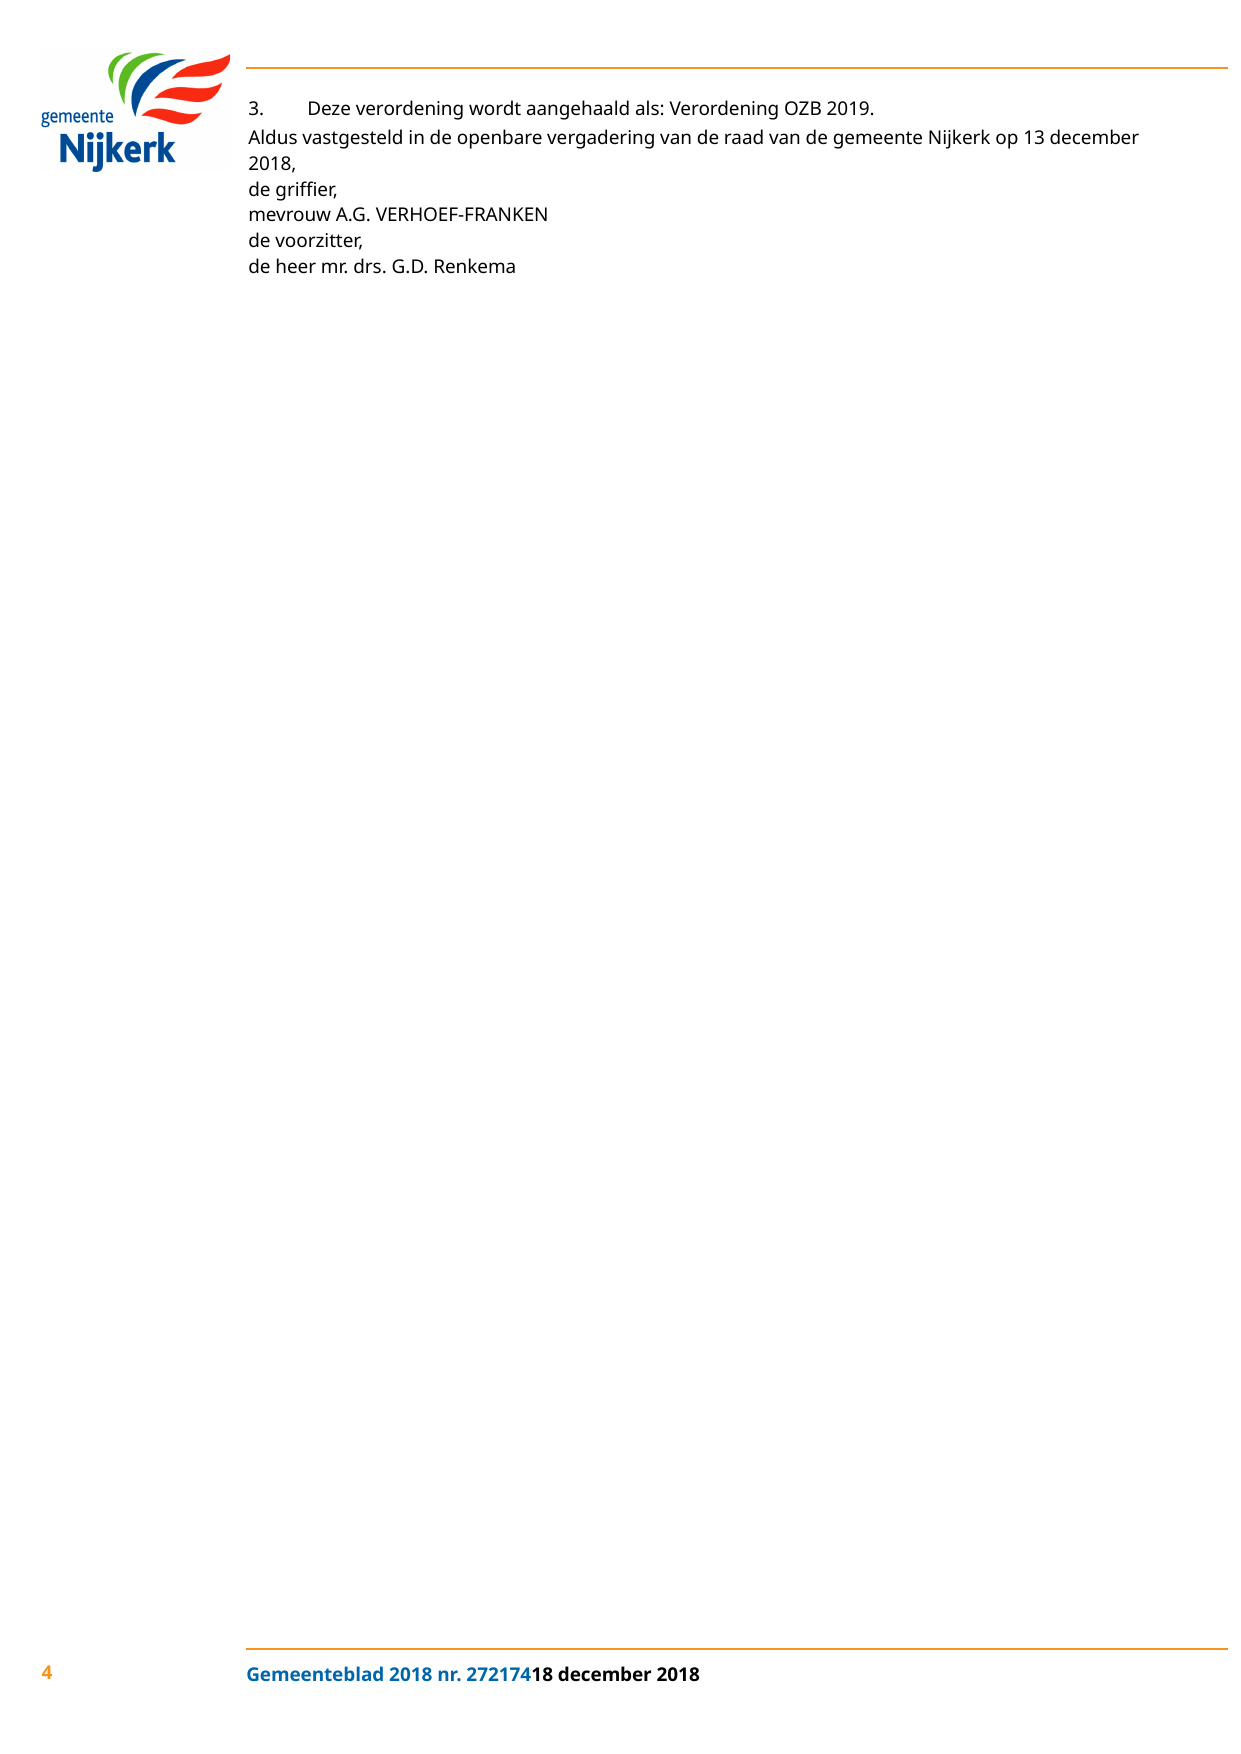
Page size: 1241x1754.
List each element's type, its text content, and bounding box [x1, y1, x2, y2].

text de voorzitter, [248, 227, 1152, 253]
picture [41, 47, 231, 172]
text Aldus vastgesteld in de openbare vergadering van de raad van de gemeente Nijkerk op 13 december 2018, [248, 124, 1152, 176]
text de heer mr. drs. G.D. Renkema [248, 253, 1152, 279]
text de griffier, [248, 176, 1152, 202]
text mevrouw A.G. VERHOEF-FRANKEN [248, 202, 1152, 227]
list Deze verordening wordt aangehaald als: Verordening OZB 2019. [248, 95, 1152, 121]
